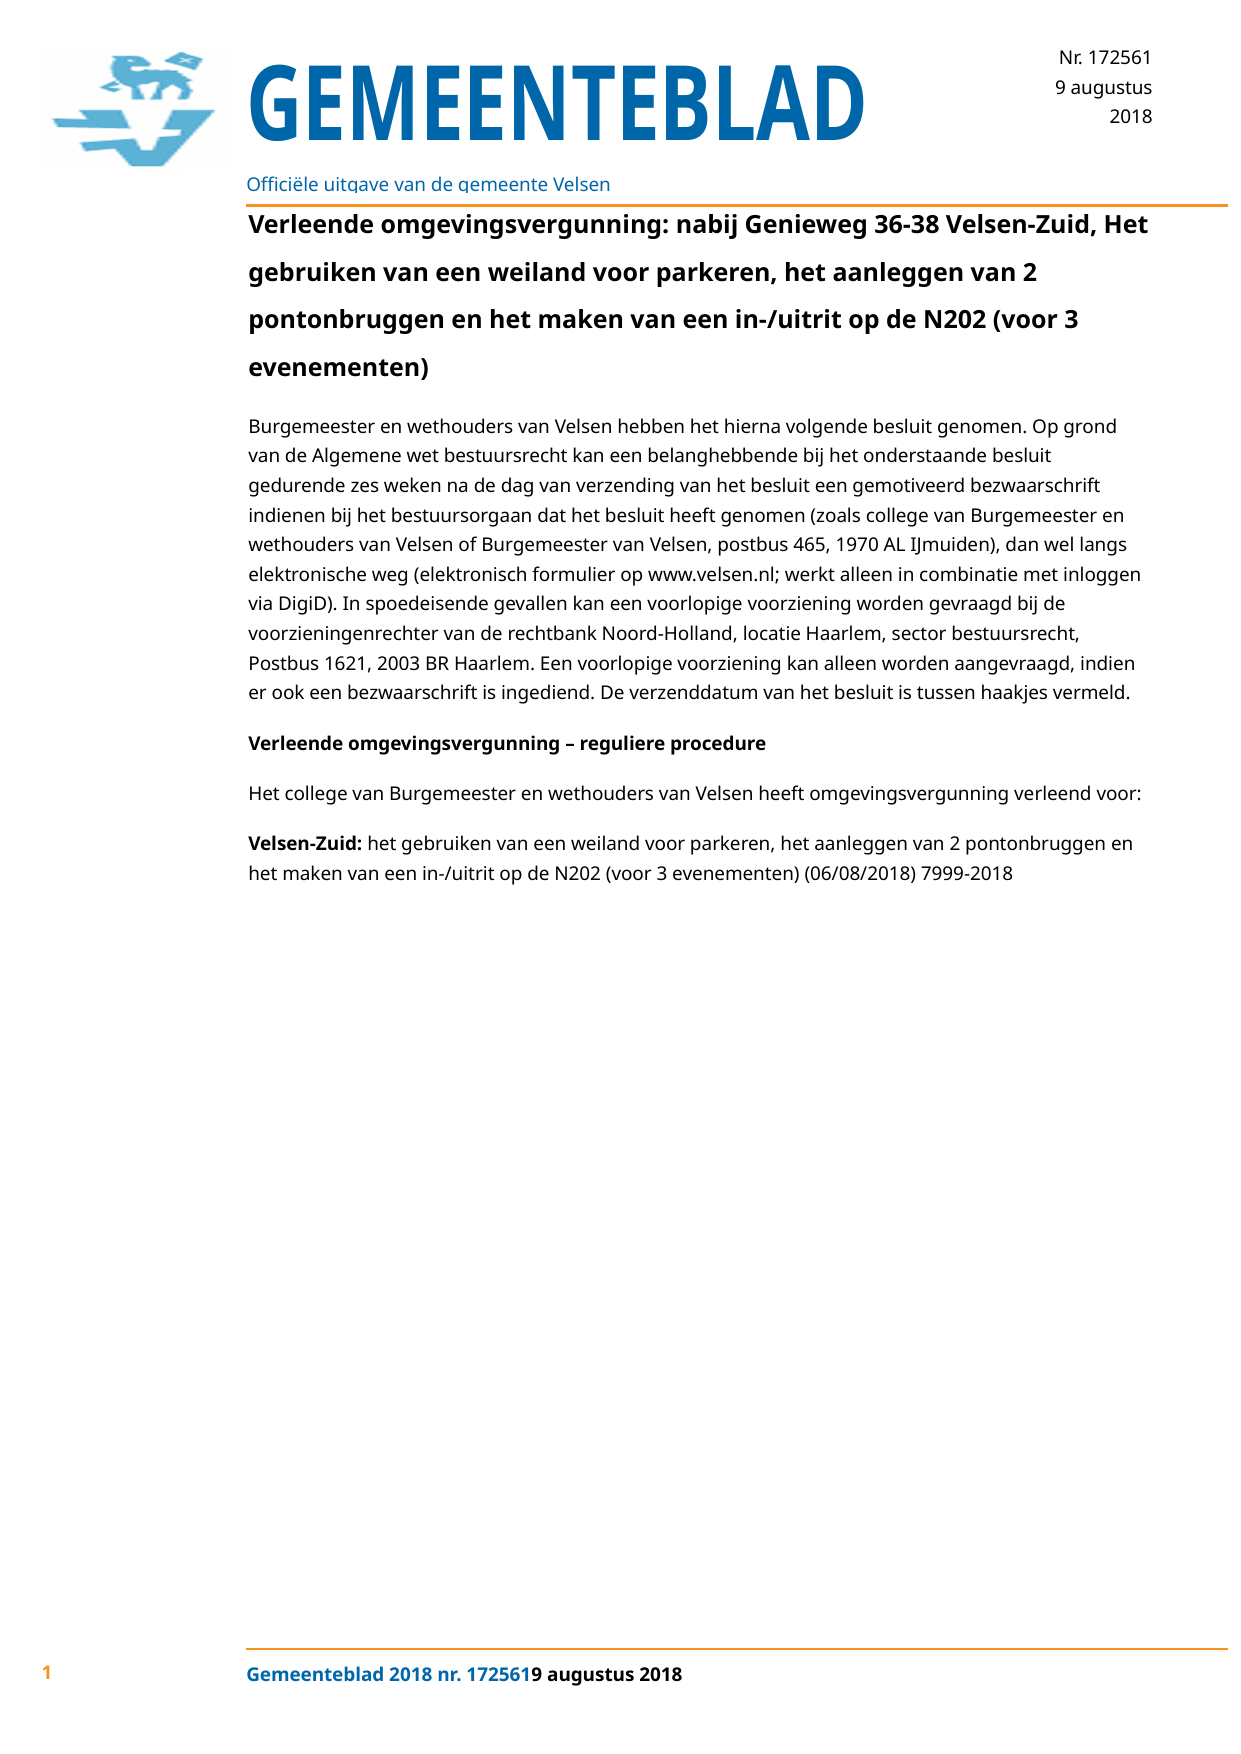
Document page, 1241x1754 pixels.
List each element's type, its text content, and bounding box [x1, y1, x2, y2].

picture [41, 47, 231, 172]
text Verleende omgevingsvergunning: nabij Genieweg 36-38 Velsen-Zuid, Het gebruiken van een weiland voor parkeren, het aanleggen van 2 pontonbruggen en het maken van een in-/uitrit op de N202 (voor 3 evenementen) [248, 207, 1152, 384]
text Het college van Burgemeester en wethouders van Velsen heeft omgevingsvergunning verleend voor: [248, 780, 1152, 806]
text Verleende omgevingsvergunning – reguliere procedure [248, 730, 1152, 756]
text Burgemeester en wethouders van Velsen hebben het hierna volgende besluit genomen. Op grond van de Algemene wet bestuursrecht kan een belanghebbende bij het onderstaande besluit gedurende zes weken na de dag van verzending van het besluit een gemotiveerd bezwaarschrift indienen bij het bestuursorgaan dat het besluit heeft genomen (zoals college van Burgemeester en wethouders van Velsen of Burgemeester van Velsen, postbus 465, 1970 AL IJmuiden), dan wel langs elektronische weg (elektronisch formulier op www.velsen.nl; werkt alleen in combinatie met inloggen via DigiD). In spoedeisende gevallen kan een voorlopige voorziening worden gevraagd bij de voorzieningenrechter van de rechtbank Noord-Holland, locatie Haarlem, sector bestuursrecht, Postbus 1621, 2003 BR Haarlem. Een voorlopige voorziening kan alleen worden aangevraagd, indien er ook een bezwaarschrift is ingediend. De verzenddatum van het besluit is tussen haakjes vermeld. [248, 413, 1152, 705]
text Velsen-Zuid: het gebruiken van een weiland voor parkeren, het aanleggen van 2 pontonbruggen en het maken van een in-/uitrit op de N202 (voor 3 evenementen) (06/08/2018) 7999-2018 [248, 831, 1152, 886]
